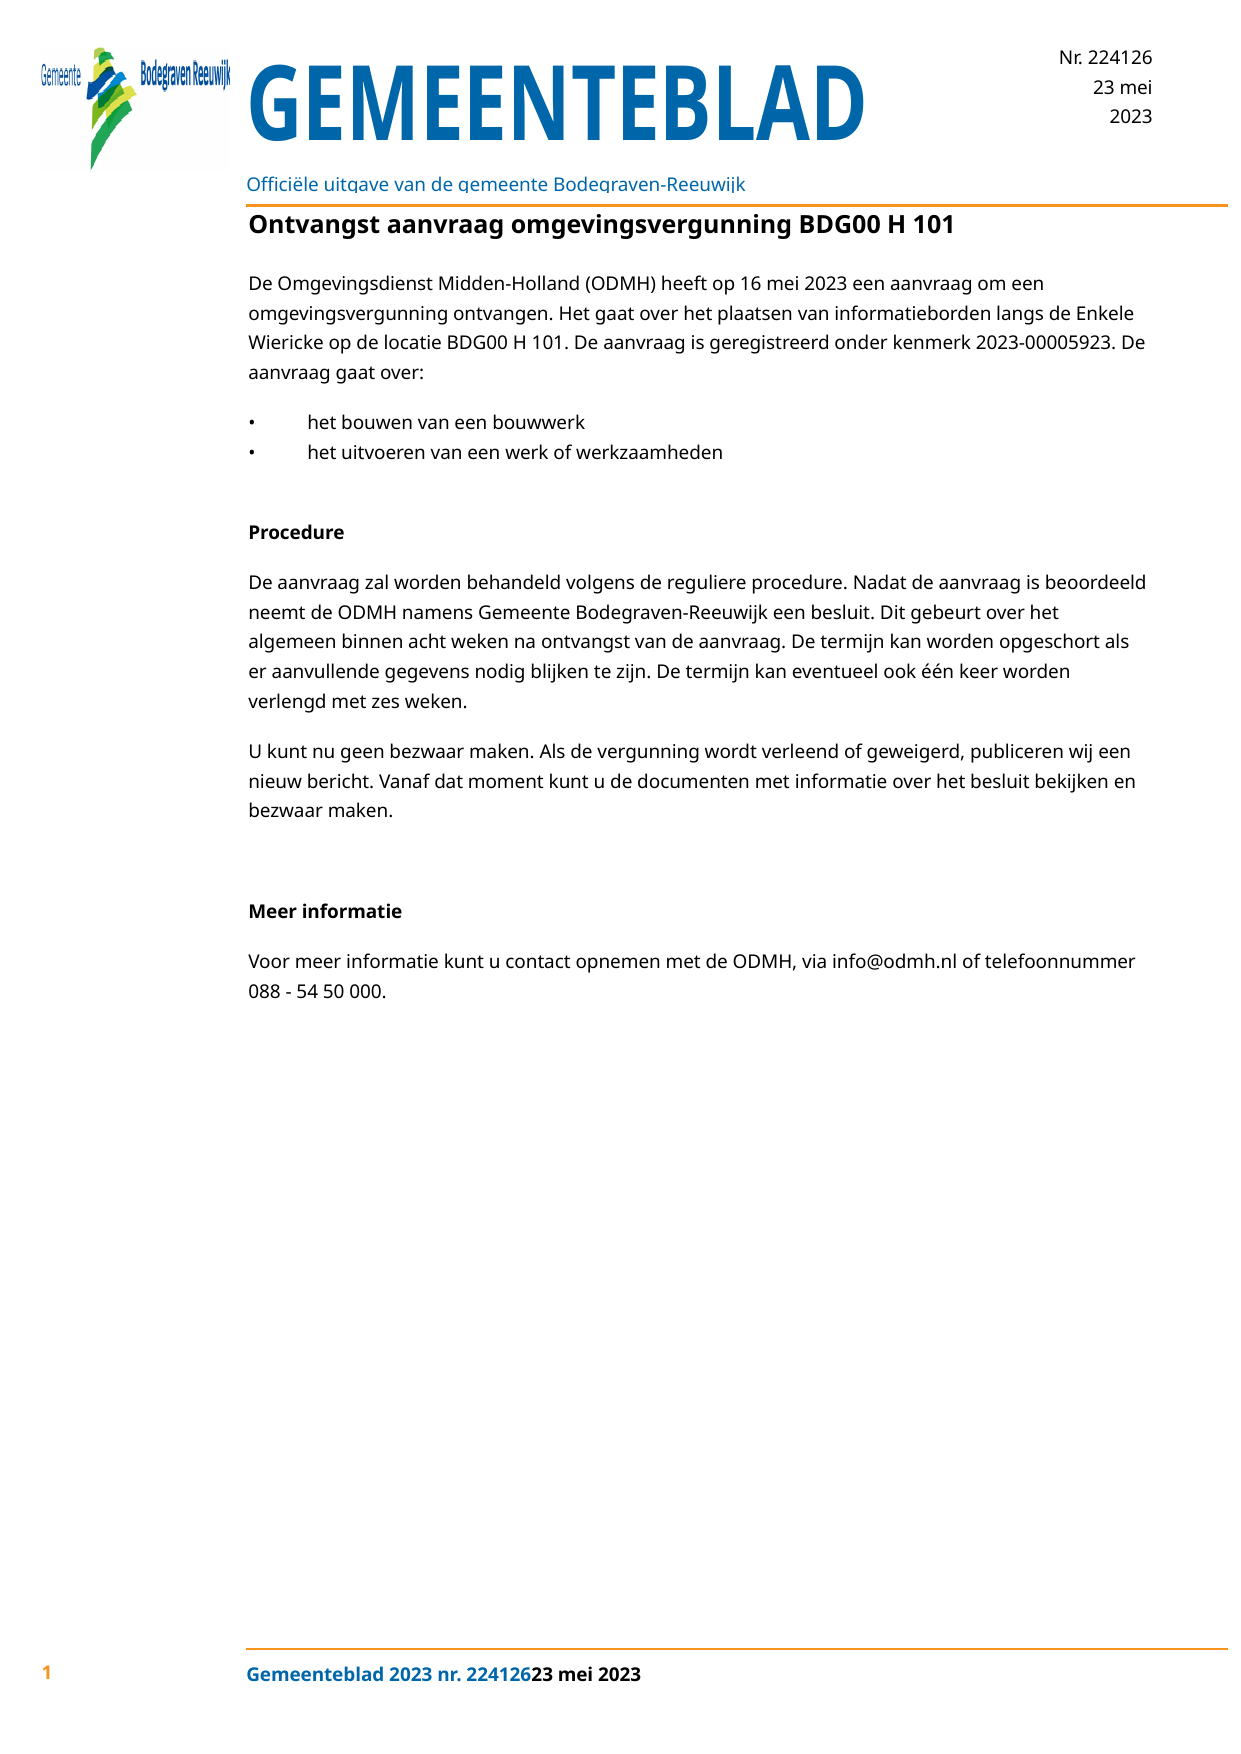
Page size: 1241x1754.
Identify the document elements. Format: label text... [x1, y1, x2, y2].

text Meer informatie [248, 898, 1152, 924]
text Procedure [248, 519, 1152, 545]
list het bouwen van een bouwwerk [248, 409, 1152, 435]
text De Omgevingsdienst Midden-Holland (ODMH) heeft op 16 mei 2023 een aanvraag om een omgevingsvergunning ontvangen. Het gaat over het plaatsen van informatieborden langs de Enkele Wiericke op de locatie BDG00 H 101. De aanvraag is geregistreerd onder kenmerk 2023-00005923. De aanvraag gaat over: [248, 270, 1152, 385]
text De aanvraag zal worden behandeld volgens de reguliere procedure. Nadat de aanvraag is beoordeeld neemt de ODMH namens Gemeente Bodegraven-Reeuwijk een besluit. Dit gebeurt over het algemeen binnen acht weken na ontvangst van de aanvraag. De termijn kan worden opgeschort als er aanvullende gegevens nodig blijken te zijn. De termijn kan eventueel ook één keer worden verlengd met zes weken. [248, 569, 1152, 713]
text U kunt nu geen bezwaar maken. Als de vergunning wordt verleend of geweigerd, publiceren wij een nieuw bericht. Vanaf dat moment kunt u de documenten met informatie over het besluit bekijken en bezwaar maken. [248, 738, 1152, 823]
list het uitvoeren van een werk of werkzaamheden [248, 439, 1152, 465]
text Ontvangst aanvraag omgevingsvergunning BDG00 H 101 [248, 207, 1152, 241]
text Voor meer informatie kunt u contact opnemen met de ODMH, via info@odmh.nl of telefoonnummer 088 - 54 50 000. [248, 949, 1152, 1004]
picture [41, 47, 231, 172]
